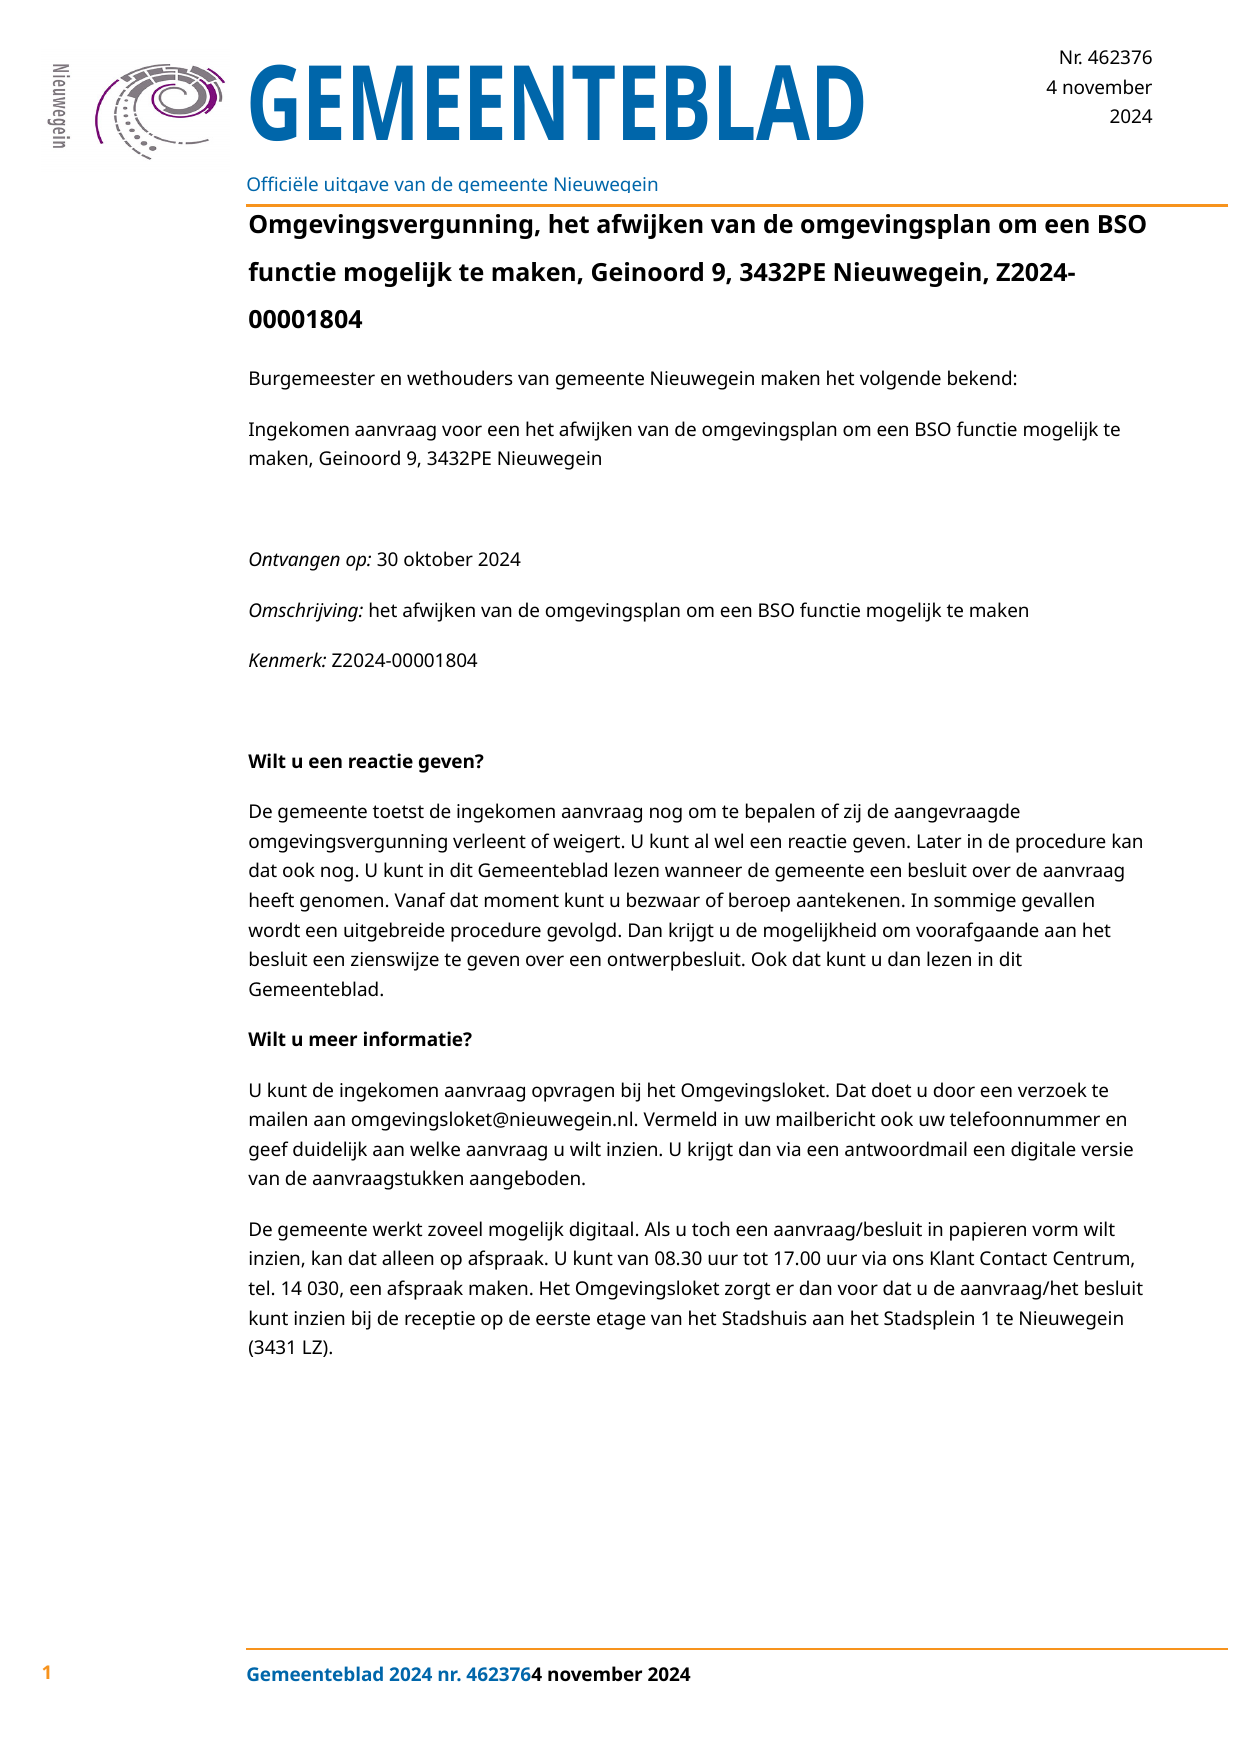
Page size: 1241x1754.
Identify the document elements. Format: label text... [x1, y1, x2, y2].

text Ingekomen aanvraag voor een het afwijken van de omgevingsplan om een BSO functie mogelijk te maken, Geinoord 9, 3432PE Nieuwegein [248, 416, 1152, 471]
text De gemeente werkt zoveel mogelijk digitaal. Als u toch een aanvraag/besluit in papieren vorm wilt inzien, kan dat alleen op afspraak. U kunt van 08.30 uur tot 17.00 uur via ons Klant Contact Centrum, tel. 14 030, een afspraak maken. Het Omgevingsloket zorgt er dan voor dat u de aanvraag/het besluit kunt inzien bij de receptie op de eerste etage van het Stadshuis aan het Stadsplein 1 te Nieuwegein (3431 LZ). [248, 1216, 1152, 1360]
text Wilt u een reactie geven? [248, 748, 1152, 774]
text Omgevingsvergunning, het afwijken van de omgevingsplan om een BSO functie mogelijk te maken, Geinoord 9, 3432PE Nieuwegein, Z2024-00001804 [248, 207, 1152, 336]
text Wilt u meer informatie? [248, 1026, 1152, 1052]
text Kenmerk: Z2024-00001804 [248, 647, 1152, 673]
text De gemeente toetst de ingekomen aanvraag nog om te bepalen of zij de aangevraagde omgevingsvergunning verleent of weigert. U kunt al wel een reactie geven. Later in de procedure kan dat ook nog. U kunt in dit Gemeenteblad lezen wanneer de gemeente een besluit over de aanvraag heeft genomen. Vanaf dat moment kunt u bezwaar of beroep aantekenen. In sommige gevallen wordt een uitgebreide procedure gevolgd. Dan krijgt u de mogelijkheid om voorafgaande aan het besluit een zienswijze te geven over een ontwerpbesluit. Ook dat kunt u dan lezen in dit Gemeenteblad. [248, 798, 1152, 1002]
text Ontvangen op: 30 oktober 2024 [248, 546, 1152, 572]
text Burgemeester en wethouders van gemeente Nieuwegein maken het volgende bekend: [248, 366, 1152, 391]
text Omschrijving: het afwijken van de omgevingsplan om een BSO functie mogelijk te maken [248, 597, 1152, 622]
picture [41, 47, 231, 172]
text U kunt de ingekomen aanvraag opvragen bij het Omgevingsloket. Dat doet u door een verzoek te mailen aan omgevingsloket@nieuwegein.nl. Vermeld in uw mailbericht ook uw telefoonnummer en geef duidelijk aan welke aanvraag u wilt inzien. U krijgt dan via een antwoordmail een digitale versie van de aanvraagstukken aangeboden. [248, 1077, 1152, 1191]
